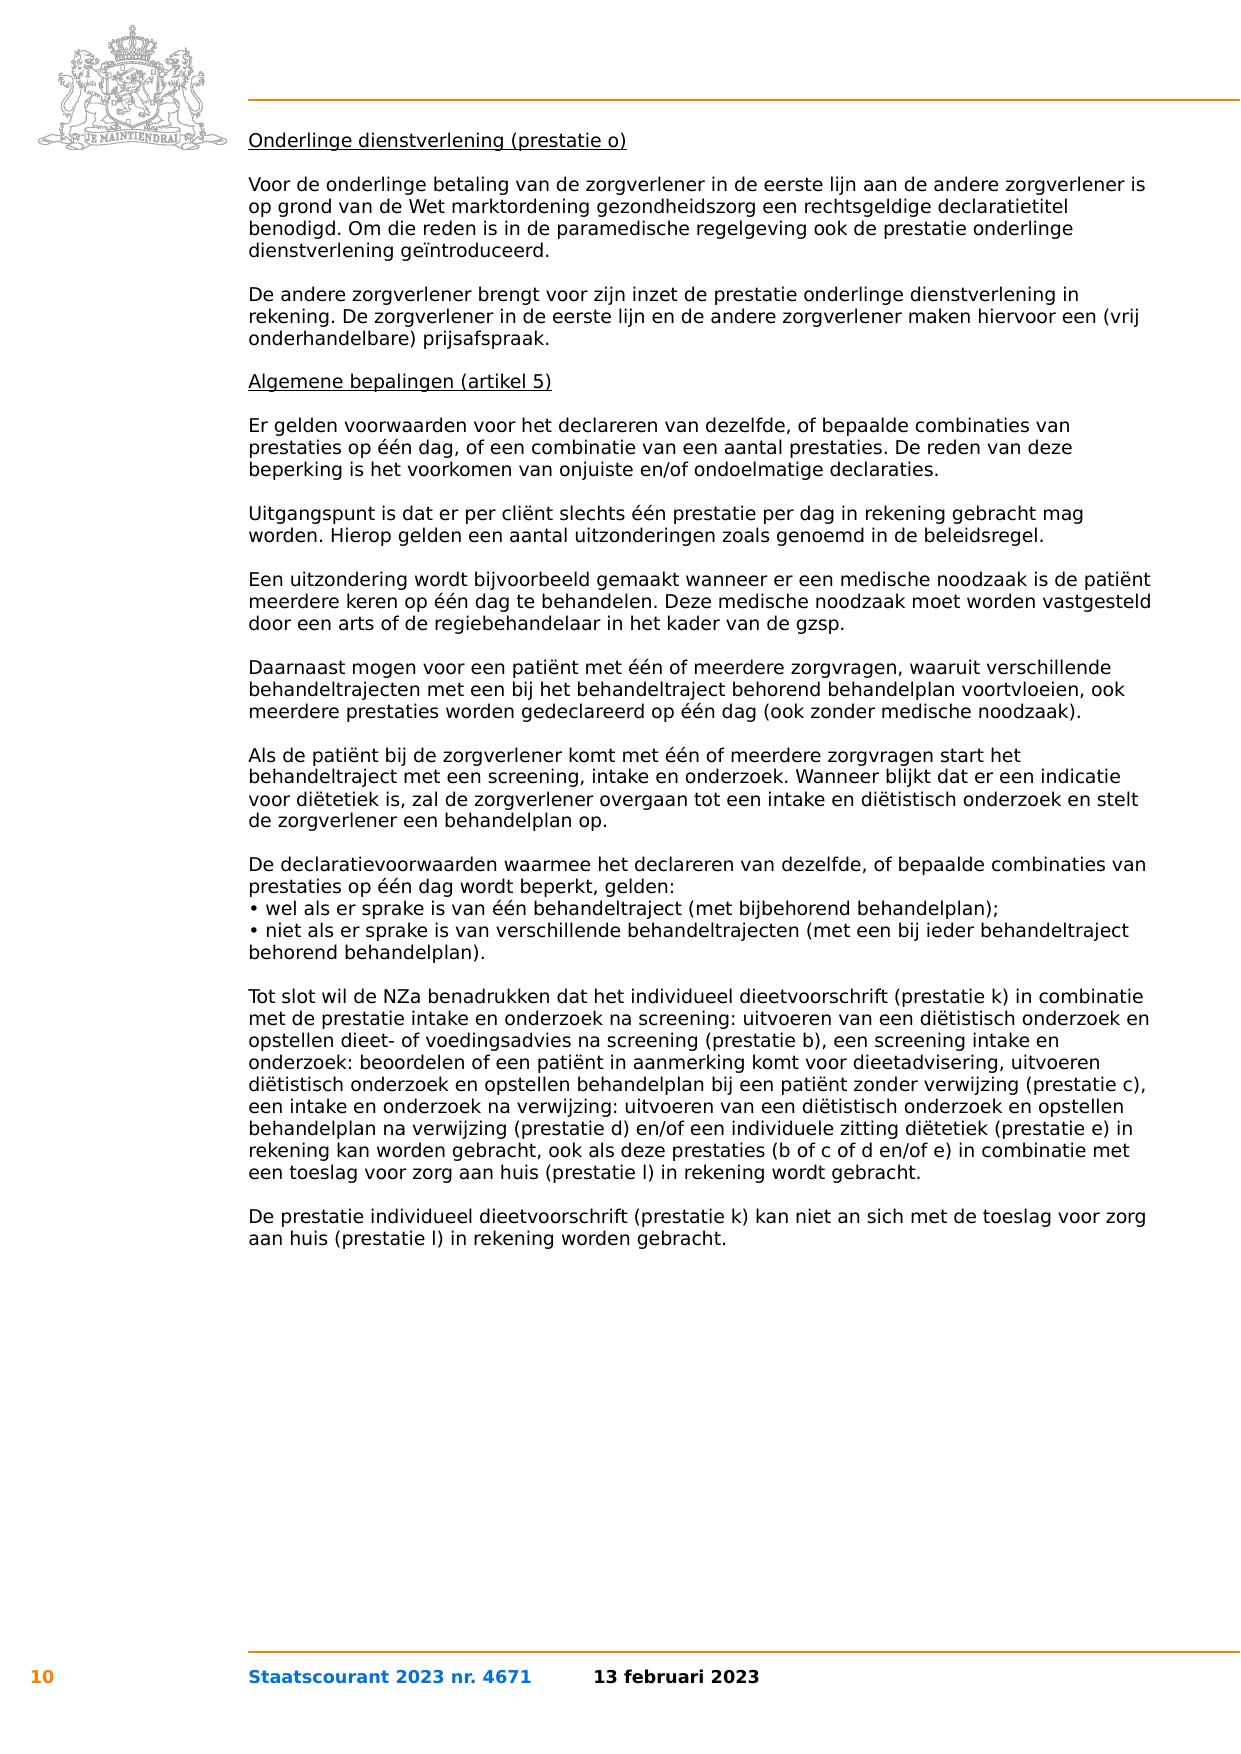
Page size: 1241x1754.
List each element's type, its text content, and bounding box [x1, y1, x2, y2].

text Uitgangspunt is dat er per cliënt slechts één prestatie per dag in rekening gebracht mag worden. Hierop gelden een aantal uitzonderingen zoals genoemd in de beleidsregel. [248, 503, 1163, 547]
text Als de patiënt bij de zorgverlener komt met één of meerdere zorgvragen start het behandeltraject met een screening, intake en onderzoek. Wanneer blijkt dat er een indicatie voor diëtetiek is, zal de zorgverlener overgaan tot een intake en diëtistisch onderzoek en stelt de zorgverlener een behandelplan op. [248, 744, 1163, 832]
picture [38, 25, 227, 150]
text • wel als er sprake is van één behandeltraject (met bijbehorend behandelplan); [248, 898, 1163, 920]
subtitle Algemene bepalingen (artikel 5) [248, 371, 1163, 393]
text Tot slot wil de NZa benadrukken dat het individueel dieetvoorschrift (prestatie k) in combinatie met de prestatie intake en onderzoek na screening: uitvoeren van een diëtistisch onderzoek en opstellen dieet- of voedingsadvies na screening (prestatie b), een screening intake en onderzoek: beoordelen of een patiënt in aanmerking komt voor dieetadvisering, uitvoeren diëtistisch onderzoek en opstellen behandelplan bij een patiënt zonder verwijzing (prestatie c), een intake en onderzoek na verwijzing: uitvoeren van een diëtistisch onderzoek en opstellen behandelplan na verwijzing (prestatie d) en/of een individuele zitting diëtetiek (prestatie e) in rekening kan worden gebracht, ook als deze prestaties (b of c of d en/of e) in combinatie met een toeslag voor zorg aan huis (prestatie l) in rekening wordt gebracht. [248, 986, 1163, 1184]
text Een uitzondering wordt bijvoorbeeld gemaakt wanneer er een medische noodzaak is de patiënt meerdere keren op één dag te behandelen. Deze medische noodzaak moet worden vastgesteld door een arts of de regiebehandelaar in het kader van de gzsp. [248, 569, 1163, 635]
text De prestatie individueel dieetvoorschrift (prestatie k) kan niet an sich met de toeslag voor zorg aan huis (prestatie l) in rekening worden gebracht. [248, 1206, 1163, 1250]
text Er gelden voorwaarden voor het declareren van dezelfde, of bepaalde combinaties van prestaties op één dag, of een combinatie van een aantal prestaties. De reden van deze beperking is het voorkomen van onjuiste en/of ondoelmatige declaraties. [248, 415, 1163, 481]
text Voor de onderlinge betaling van de zorgverlener in de eerste lijn aan de andere zorgverlener is op grond van de Wet marktordening gezondheidszorg een rechtsgeldige declaratietitel benodigd. Om die reden is in de paramedische regelgeving ook de prestatie onderlinge dienstverlening geïntroduceerd. [248, 174, 1163, 262]
text Daarnaast mogen voor een patiënt met één of meerdere zorgvragen, waaruit verschillende behandeltrajecten met een bij het behandeltraject behorend behandelplan voortvloeien, ook meerdere prestaties worden gedeclareerd op één dag (ook zonder medische noodzaak). [248, 657, 1163, 723]
text • niet als er sprake is van verschillende behandeltrajecten (met een bij ieder behandeltraject behorend behandelplan). [248, 920, 1163, 964]
text De declaratievoorwaarden waarmee het declareren van dezelfde, of bepaalde combinaties van prestaties op één dag wordt beperkt, gelden: [248, 854, 1163, 898]
text De andere zorgverlener brengt voor zijn inzet de prestatie onderlinge dienstverlening in rekening. De zorgverlener in de eerste lijn en de andere zorgverlener maken hiervoor een (vrij onderhandelbare) prijsafspraak. [248, 283, 1163, 349]
subtitle Onderlinge dienstverlening (prestatie o) [248, 130, 1163, 152]
